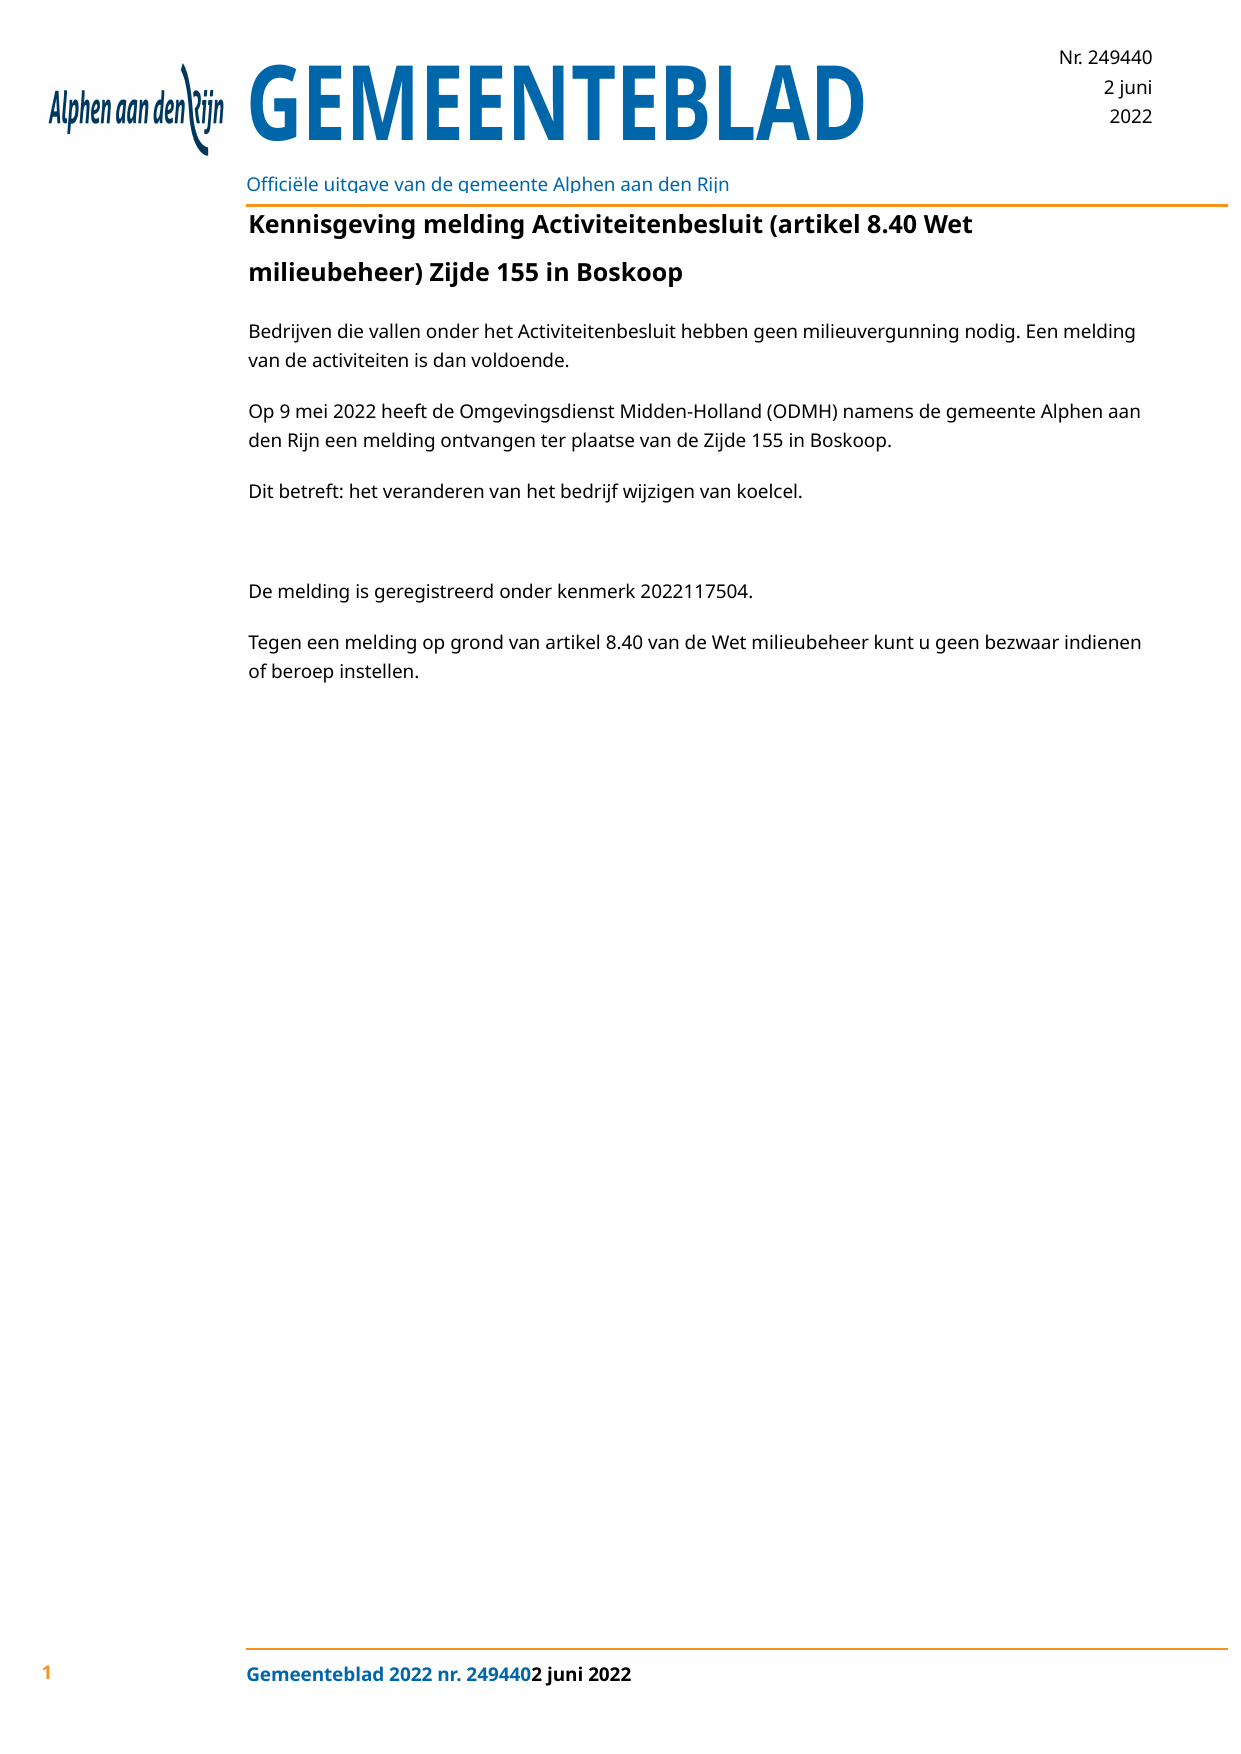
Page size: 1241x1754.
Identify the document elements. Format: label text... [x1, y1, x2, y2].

picture [41, 47, 231, 172]
text Bedrijven die vallen onder het Activiteitenbesluit hebben geen milieuvergunning nodig. Een melding van de activiteiten is dan voldoende. [248, 318, 1152, 373]
text Dit betreft: het veranderen van het bedrijf wijzigen van koelcel. [248, 478, 1152, 504]
text Op 9 mei 2022 heeft de Omgevingsdienst Midden-Holland (ODMH) namens de gemeente Alphen aan den Rijn een melding ontvangen ter plaatse van de Zijde 155 in Boskoop. [248, 398, 1152, 453]
text Kennisgeving melding Activiteitenbesluit (artikel 8.40 Wet milieubeheer) Zijde 155 in Boskoop [248, 207, 1152, 288]
text De melding is geregistreerd onder kenmerk 2022117504. [248, 579, 1152, 604]
text Tegen een melding op grond van artikel 8.40 van de Wet milieubeheer kunt u geen bezwaar indienen of beroep instellen. [248, 629, 1152, 684]
